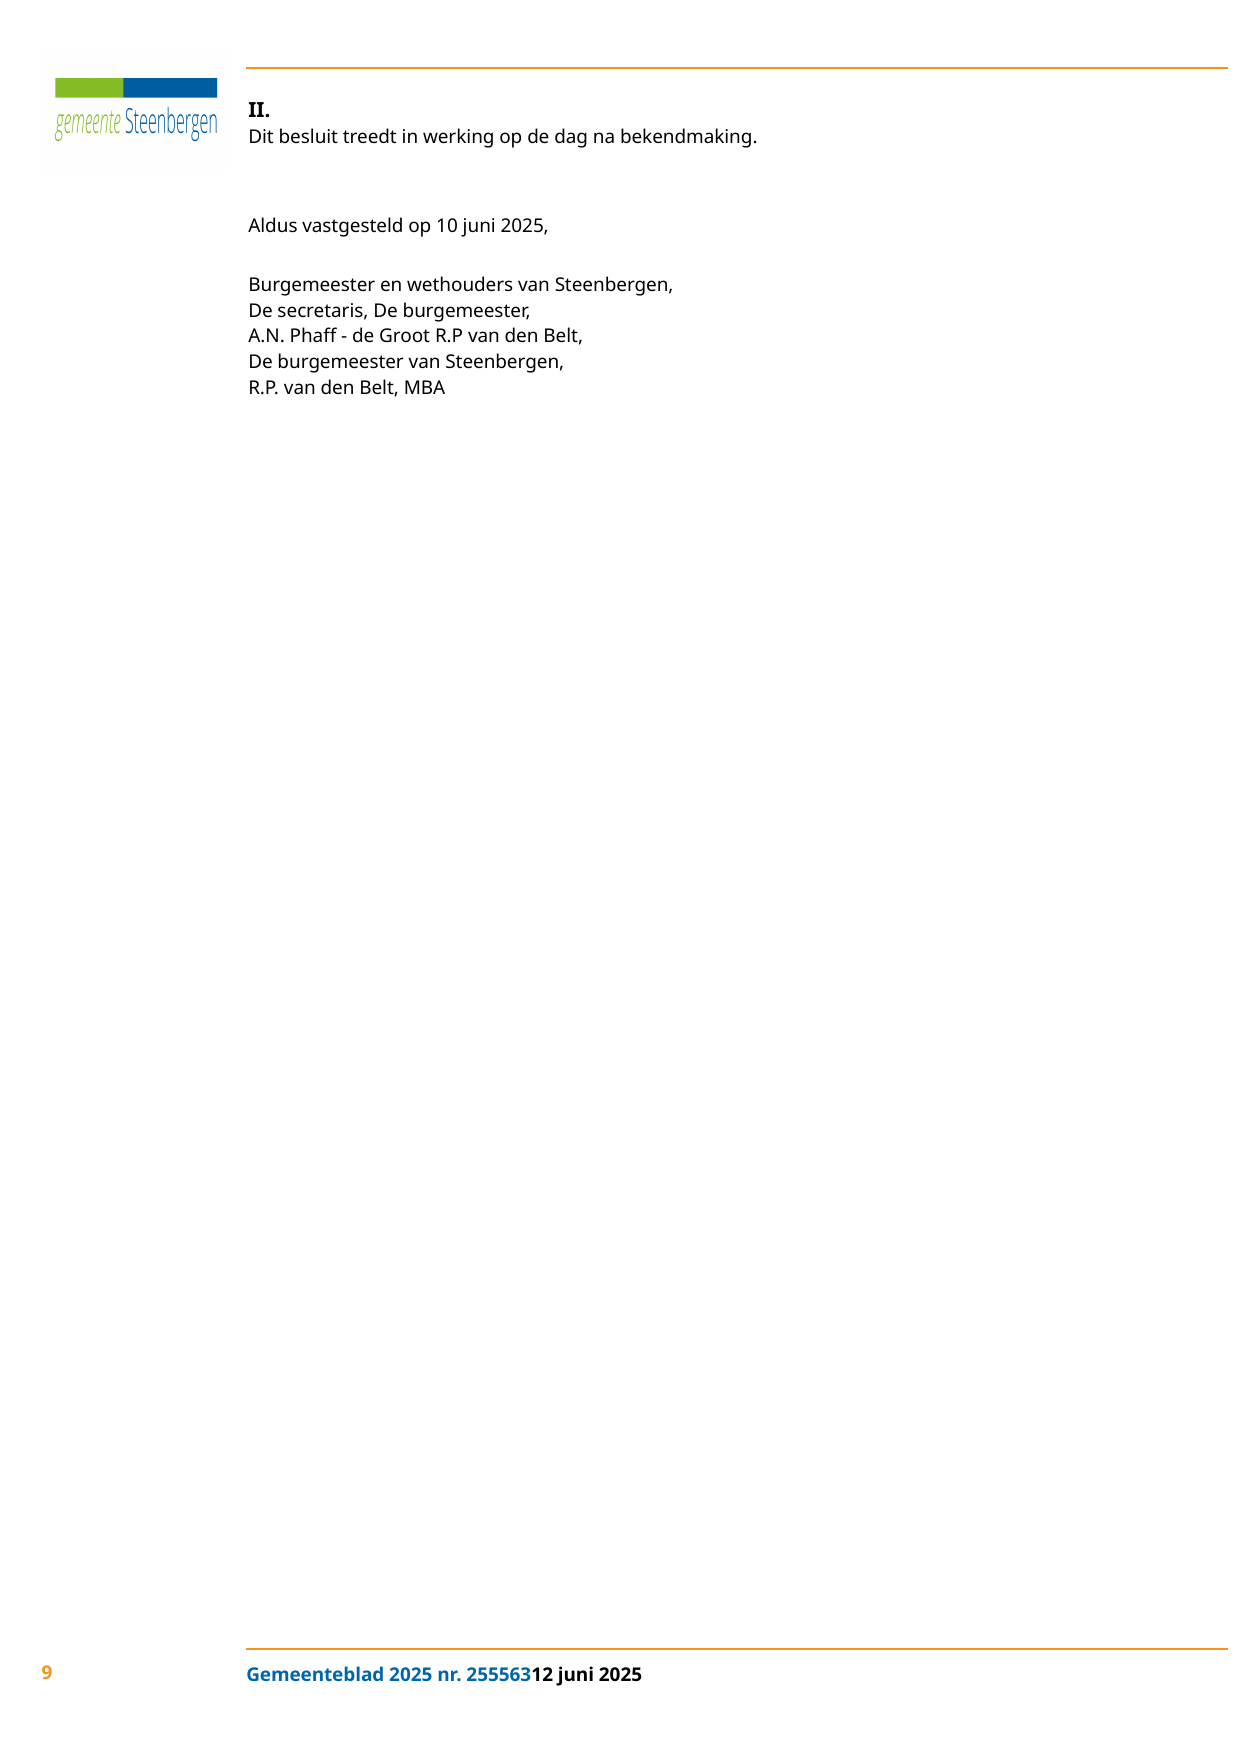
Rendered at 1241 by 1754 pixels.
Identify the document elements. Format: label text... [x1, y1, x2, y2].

text R.P. van den Belt, MBA [248, 374, 1152, 400]
text Aldus vastgesteld op 10 juni 2025, [248, 212, 1152, 238]
text Dit besluit treedt in werking op de dag na bekendmaking. [248, 123, 1152, 149]
text De secretaris, De burgemeester, [248, 297, 1152, 323]
picture [41, 47, 231, 172]
text II. [248, 95, 1152, 123]
text De burgemeester van Steenbergen, [248, 348, 1152, 374]
text Burgemeester en wethouders van Steenbergen, [248, 271, 1152, 297]
text A.N. Phaff - de Groot R.P van den Belt, [248, 323, 1152, 348]
